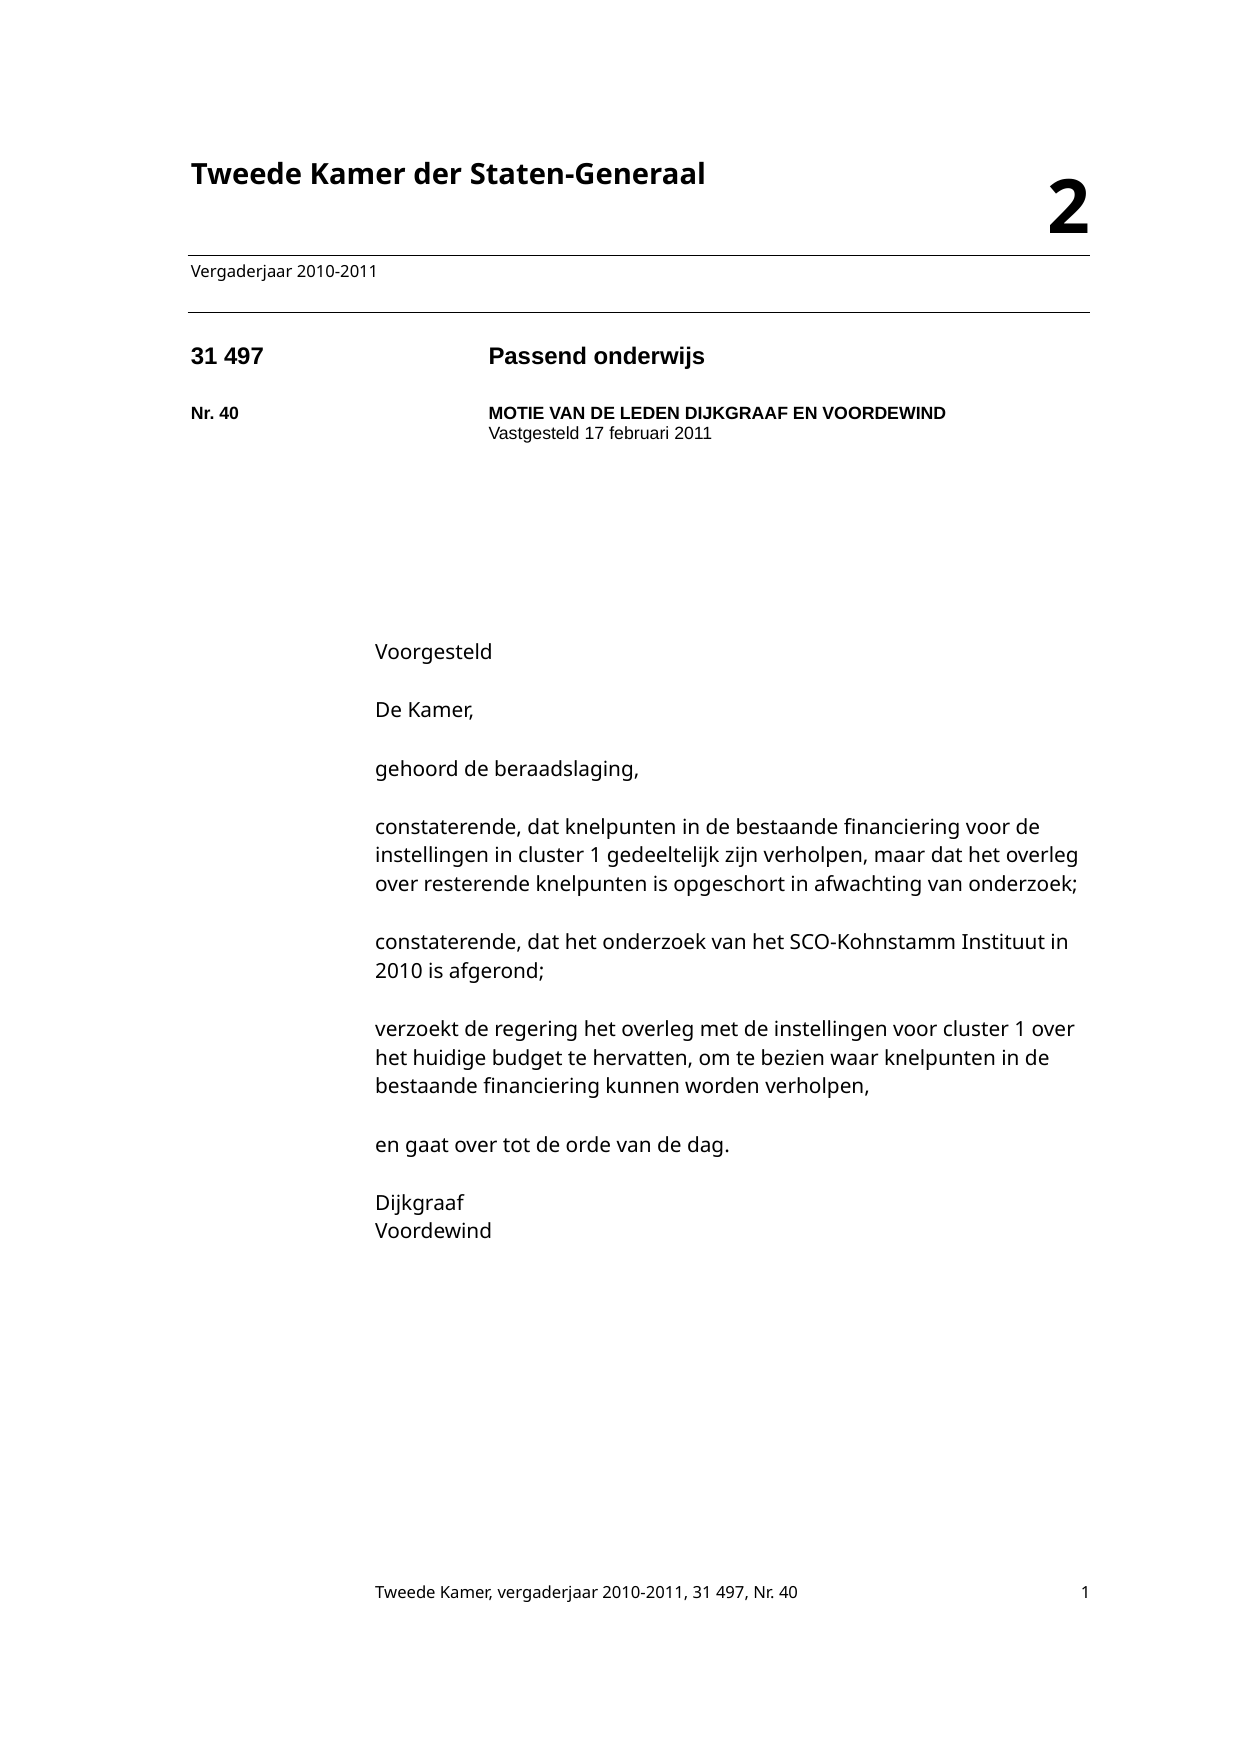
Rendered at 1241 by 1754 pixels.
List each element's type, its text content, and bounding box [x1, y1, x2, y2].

text Dijkgraaf [375, 1188, 1090, 1217]
table_cell Vergaderjaar 2010-2011 [188, 256, 485, 312]
table_cell Nr. 40 [188, 399, 485, 518]
text De Kamer, [375, 695, 1090, 724]
text verzoekt de regering het overleg met de instellingen voor cluster 1 over het huidige budget te hervatten, om te bezien waar knelpunten in de bestaande financiering kunnen worden verholpen, [375, 1014, 1090, 1100]
text gehoord de beraadslaging, [375, 754, 1090, 782]
table_cell [188, 313, 485, 339]
table_cell Passend onderwijs [485, 339, 1090, 399]
table_cell 31 497 [188, 339, 485, 399]
table_cell MOTIE VAN DE LEDEN DIJKGRAAF EN VOORDEWIND Vastgesteld 17 februari 2011 [485, 399, 1090, 518]
text en gaat over tot de orde van de dag. [375, 1130, 1090, 1158]
text constaterende, dat het onderzoek van het SCO-Kohnstamm Instituut in 2010 is afgerond; [375, 927, 1090, 984]
table_cell [485, 313, 1090, 339]
text constaterende, dat knelpunten in de bestaande financiering voor de instellingen in cluster 1 gedeeltelijk zijn verholpen, maar dat het overleg over resterende knelpunten is opgeschort in afwachting van onderzoek; [375, 812, 1090, 897]
text Voordewind [375, 1217, 1090, 1245]
table_cell [485, 256, 1090, 312]
table_header 2 [910, 150, 1090, 255]
table_header Tweede Kamer der Staten-Generaal [188, 150, 909, 255]
text Voorgesteld [375, 637, 1090, 665]
